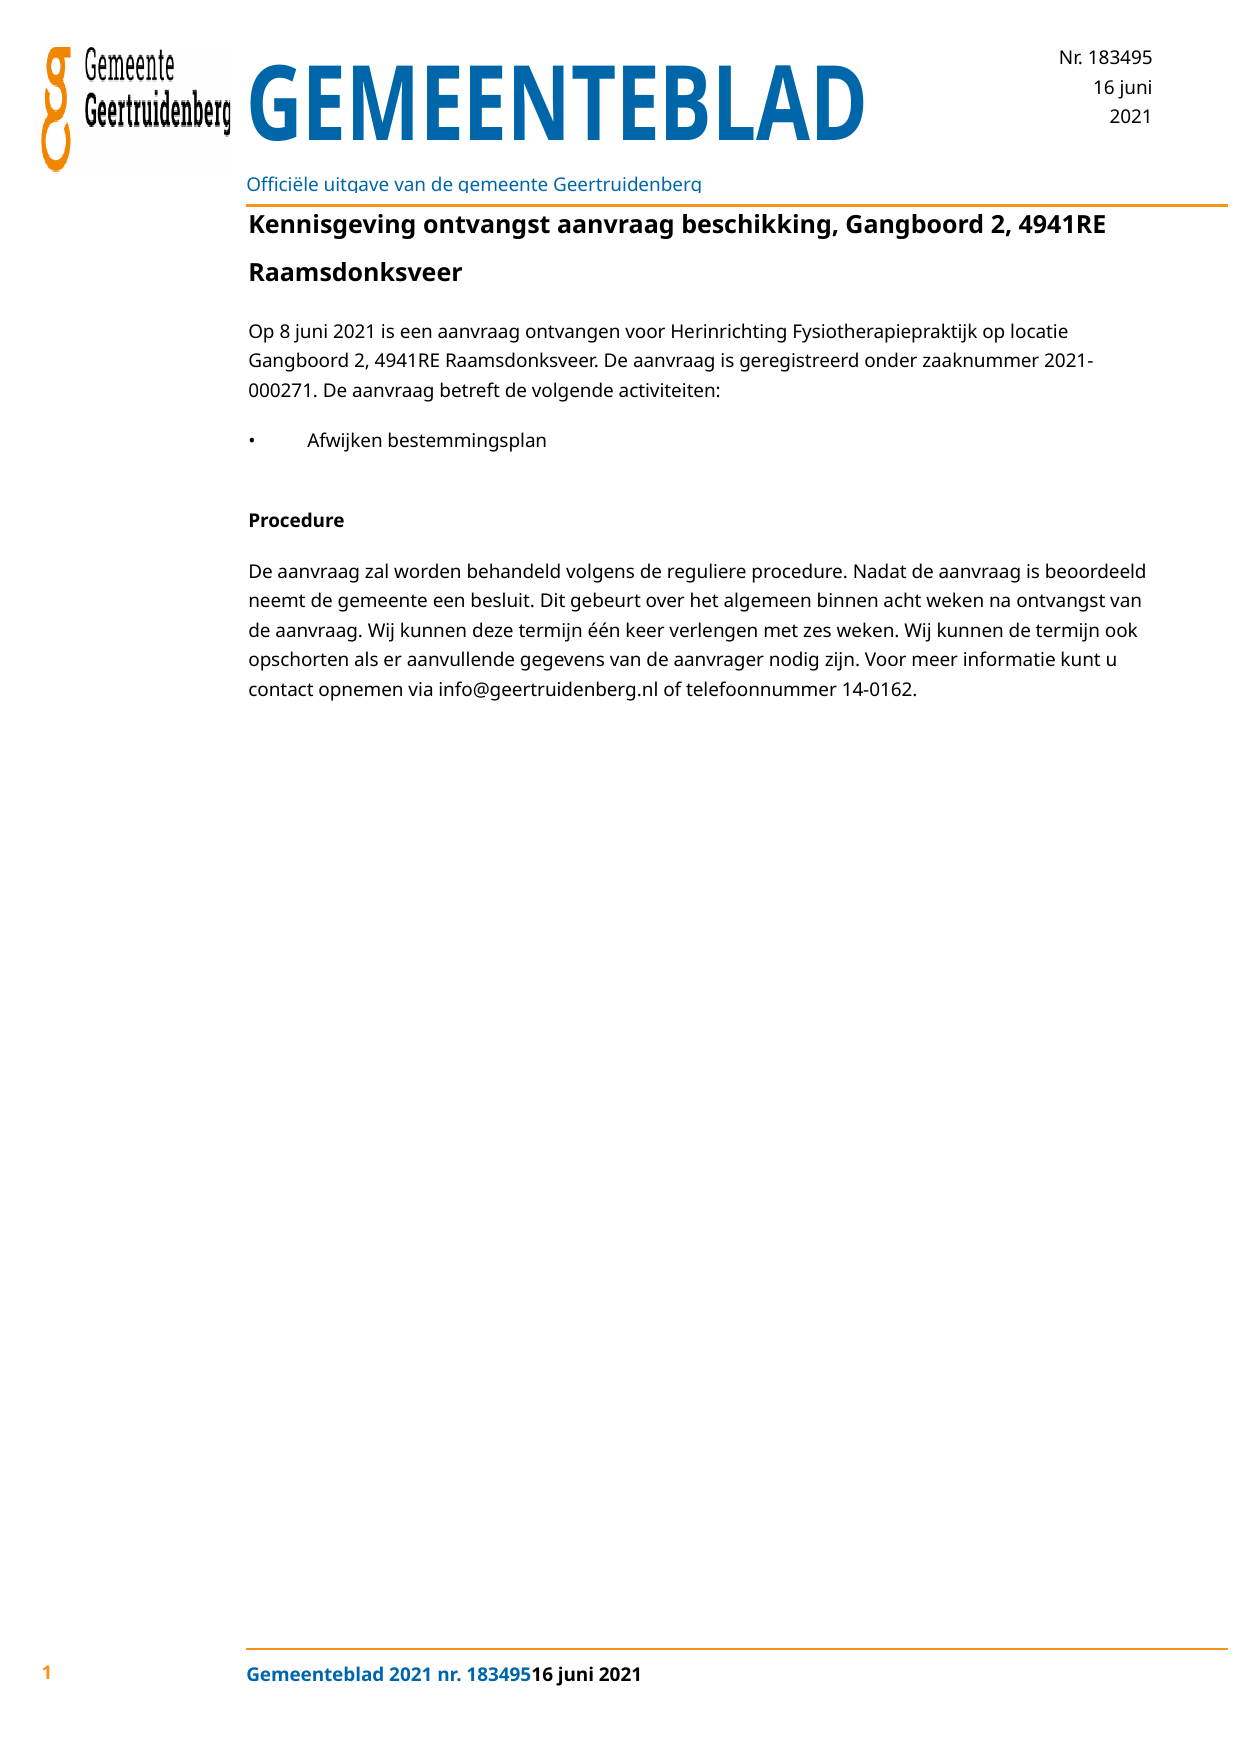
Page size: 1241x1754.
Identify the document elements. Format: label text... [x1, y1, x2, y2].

list Afwijken bestemmingsplan [248, 427, 1152, 453]
text Kennisgeving ontvangst aanvraag beschikking, Gangboord 2, 4941RE Raamsdonksveer [248, 207, 1152, 288]
text Op 8 juni 2021 is een aanvraag ontvangen voor Herinrichting Fysiotherapiepraktijk op locatie Gangboord 2, 4941RE Raamsdonksveer. De aanvraag is geregistreerd onder zaaknummer 2021-000271. De aanvraag betreft de volgende activiteiten: [248, 318, 1152, 403]
text De aanvraag zal worden behandeld volgens de reguliere procedure. Nadat de aanvraag is beoordeeld neemt de gemeente een besluit. Dit gebeurt over het algemeen binnen acht weken na ontvangst van de aanvraag. Wij kunnen deze termijn één keer verlengen met zes weken. Wij kunnen de termijn ook opschorten als er aanvullende gegevens van de aanvrager nodig zijn. Voor meer informatie kunt u contact opnemen via info@geertruidenberg.nl of telefoonnummer 14-0162. [248, 558, 1152, 702]
text Procedure [248, 507, 1152, 533]
picture [41, 47, 231, 172]
